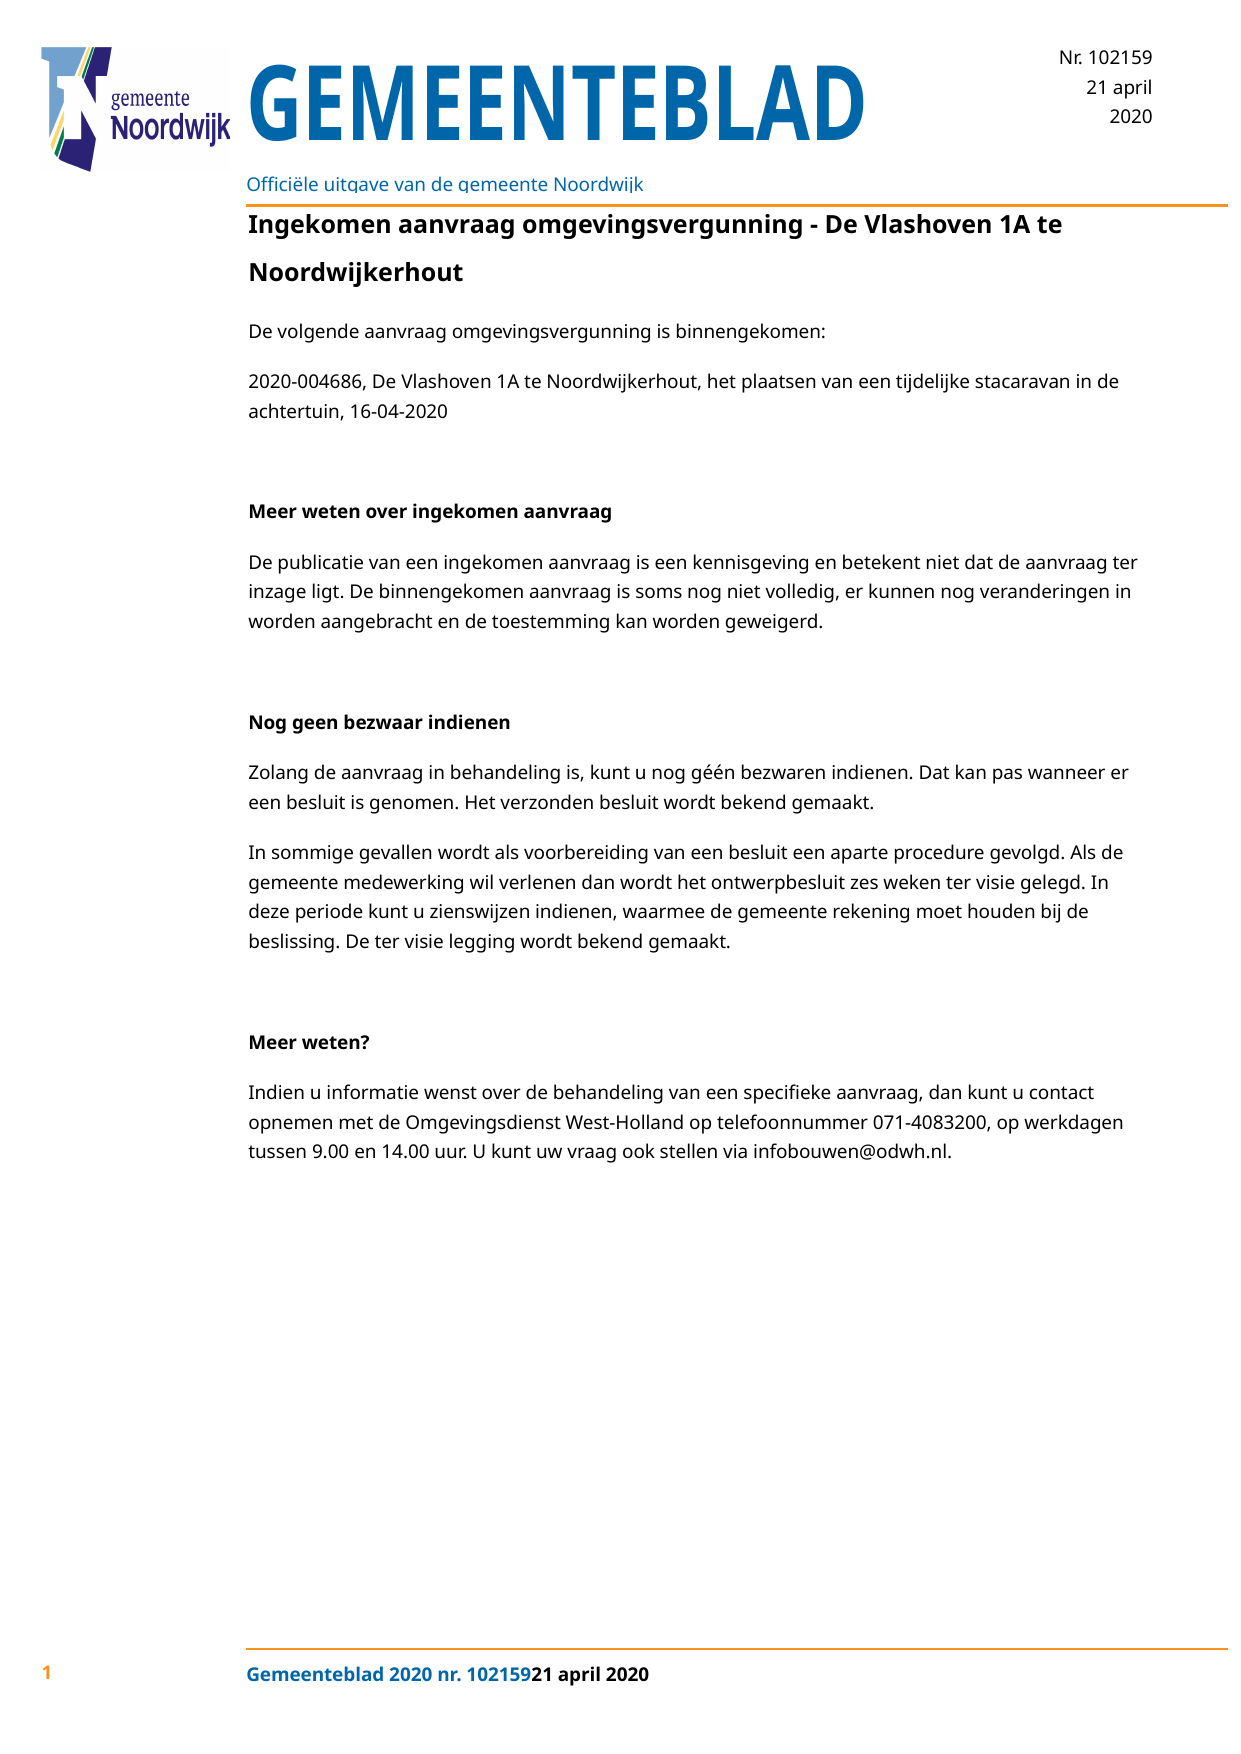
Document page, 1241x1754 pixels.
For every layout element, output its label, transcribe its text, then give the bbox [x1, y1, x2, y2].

text Ingekomen aanvraag omgevingsvergunning - De Vlashoven 1A te Noordwijkerhout [248, 207, 1152, 288]
text De publicatie van een ingekomen aanvraag is een kennisgeving en betekent niet dat de aanvraag ter inzage ligt. De binnengekomen aanvraag is soms nog niet volledig, er kunnen nog veranderingen in worden aangebracht en de toestemming kan worden geweigerd. [248, 549, 1152, 634]
text Indien u informatie wenst over de behandeling van een specifieke aanvraag, dan kunt u contact opnemen met de Omgevingsdienst West-Holland op telefoonnummer 071-4083200, op werkdagen tussen 9.00 en 14.00 uur. U kunt uw vraag ook stellen via infobouwen@odwh.nl. [248, 1079, 1152, 1164]
text 2020-004686, De Vlashoven 1A te Noordwijkerhout, het plaatsen van een tijdelijke stacaravan in de achtertuin, 16-04-2020 [248, 368, 1152, 424]
picture [41, 47, 231, 172]
text In sommige gevallen wordt als voorbereiding van een besluit een aparte procedure gevolgd. Als de gemeente medewerking wil verlenen dan wordt het ontwerpbesluit zes weken ter visie gelegd. In deze periode kunt u zienswijzen indienen, waarmee de gemeente rekening moet houden bij de beslissing. De ter visie legging wordt bekend gemaakt. [248, 839, 1152, 954]
text De volgende aanvraag omgevingsvergunning is binnengekomen: [248, 318, 1152, 344]
text Nog geen bezwaar indienen [248, 709, 1152, 735]
text Zolang de aanvraag in behandeling is, kunt u nog géén bezwaren indienen. Dat kan pas wanneer er een besluit is genomen. Het verzonden besluit wordt bekend gemaakt. [248, 759, 1152, 815]
text Meer weten? [248, 1029, 1152, 1055]
text Meer weten over ingekomen aanvraag [248, 499, 1152, 524]
